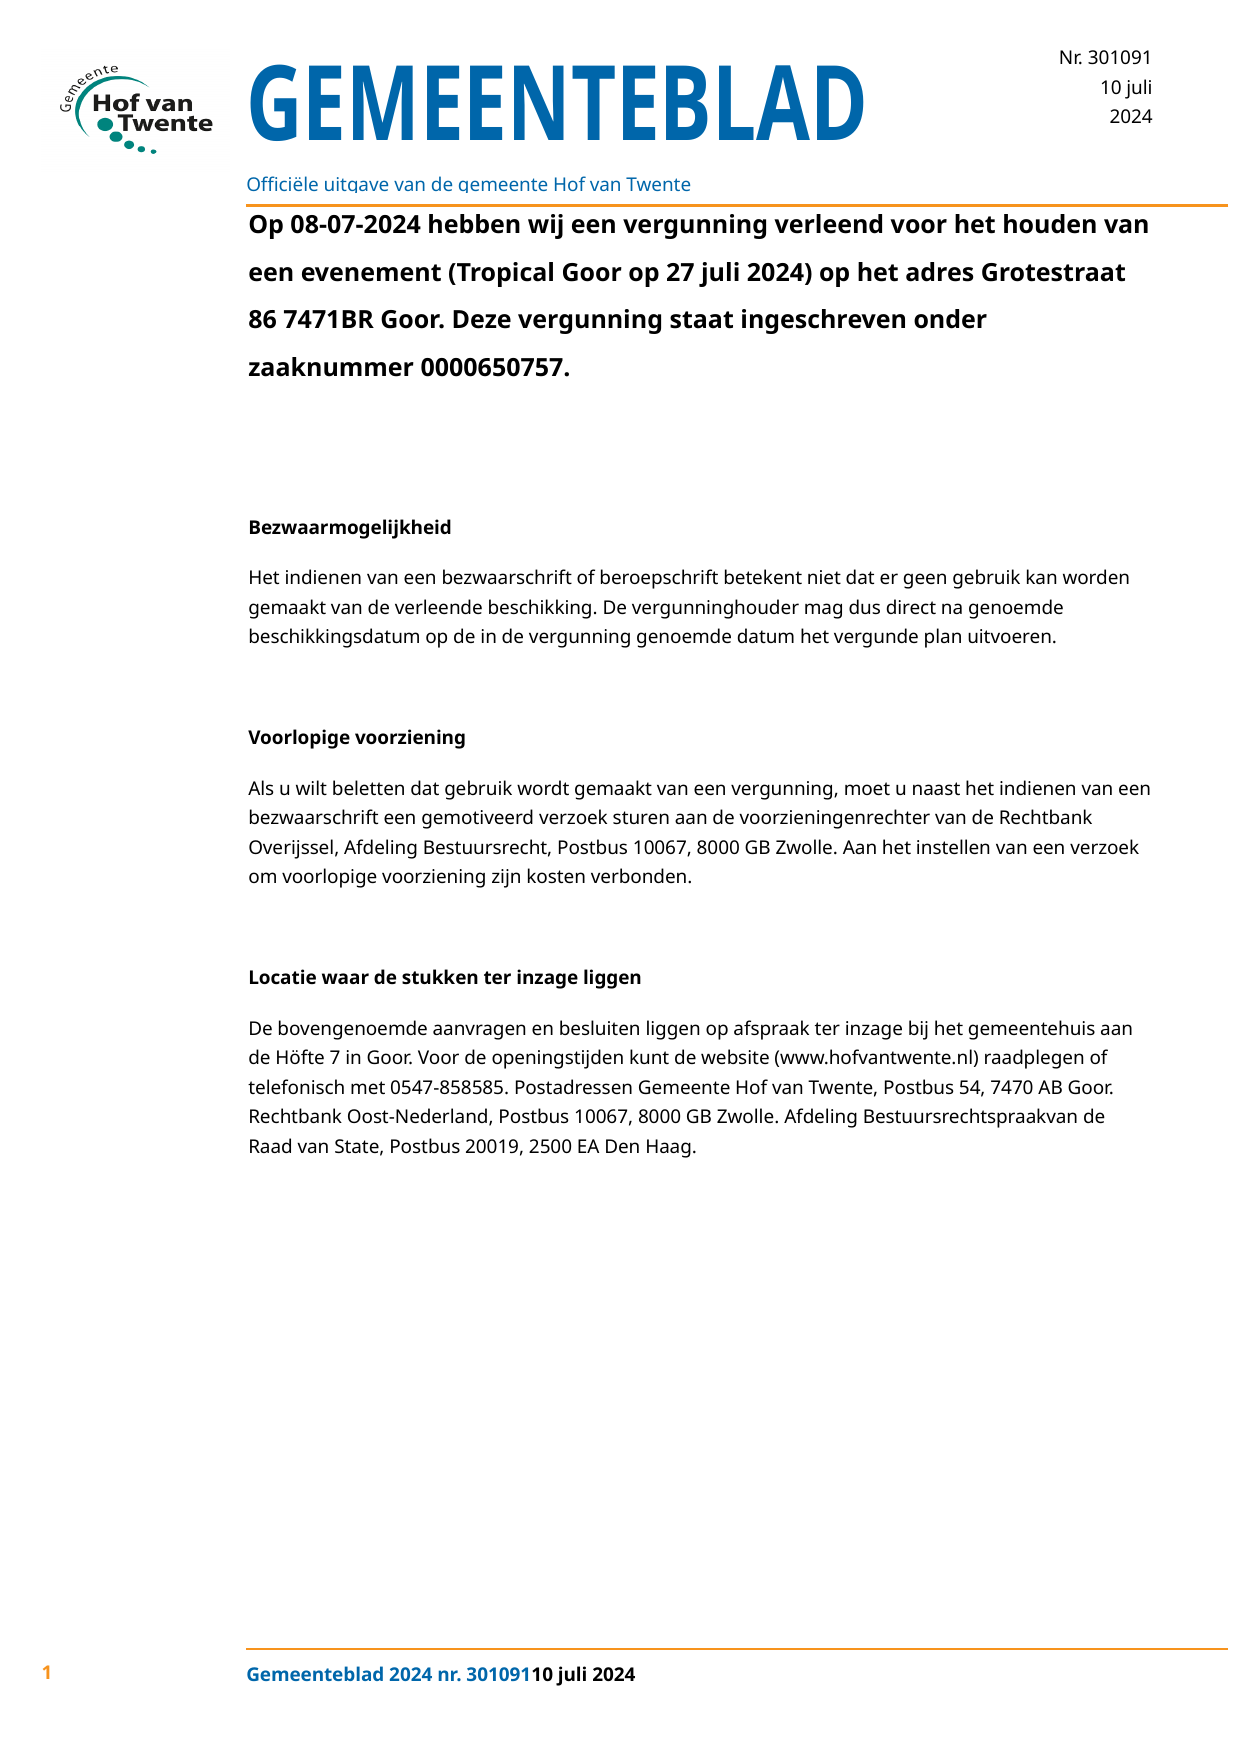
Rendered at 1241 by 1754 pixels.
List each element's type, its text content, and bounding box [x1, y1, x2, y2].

text Bezwaarmogelijkheid [248, 514, 1152, 540]
text Locatie waar de stukken ter inzage liggen [248, 964, 1152, 990]
text Als u wilt beletten dat gebruik wordt gemaakt van een vergunning, moet u naast het indienen van een bezwaarschrift een gemotiveerd verzoek sturen aan de voorzieningenrechter van de Rechtbank Overijssel, Afdeling Bestuursrecht, Postbus 10067, 8000 GB Zwolle. Aan het instellen van een verzoek om voorlopige voorziening zijn kosten verbonden. [248, 775, 1152, 889]
text De bovengenoemde aanvragen en besluiten liggen op afspraak ter inzage bij het gemeentehuis aan de Höfte 7 in Goor. Voor de openingstijden kunt de website (www.hofvantwente.nl) raadplegen of telefonisch met 0547-858585. Postadressen Gemeente Hof van Twente, Postbus 54, 7470 AB Goor. Rechtbank Oost-Nederland, Postbus 10067, 8000 GB Zwolle. Afdeling Bestuursrechtspraakvan de Raad van State, Postbus 20019, 2500 EA Den Haag. [248, 1015, 1152, 1159]
text Voorlopige voorziening [248, 724, 1152, 750]
picture [41, 47, 231, 172]
text Op 08-07-2024 hebben wij een vergunning verleend voor het houden van een evenement (Tropical Goor op 27 juli 2024) op het adres Grotestraat 86 7471BR Goor. Deze vergunning staat ingeschreven onder zaaknummer 0000650757. [248, 207, 1152, 384]
text Het indienen van een bezwaarschrift of beroepschrift betekent niet dat er geen gebruik kan worden gemaakt van de verleende beschikking. De vergunninghouder mag dus direct na genoemde beschikkingsdatum op de in de vergunning genoemde datum het vergunde plan uitvoeren. [248, 564, 1152, 649]
